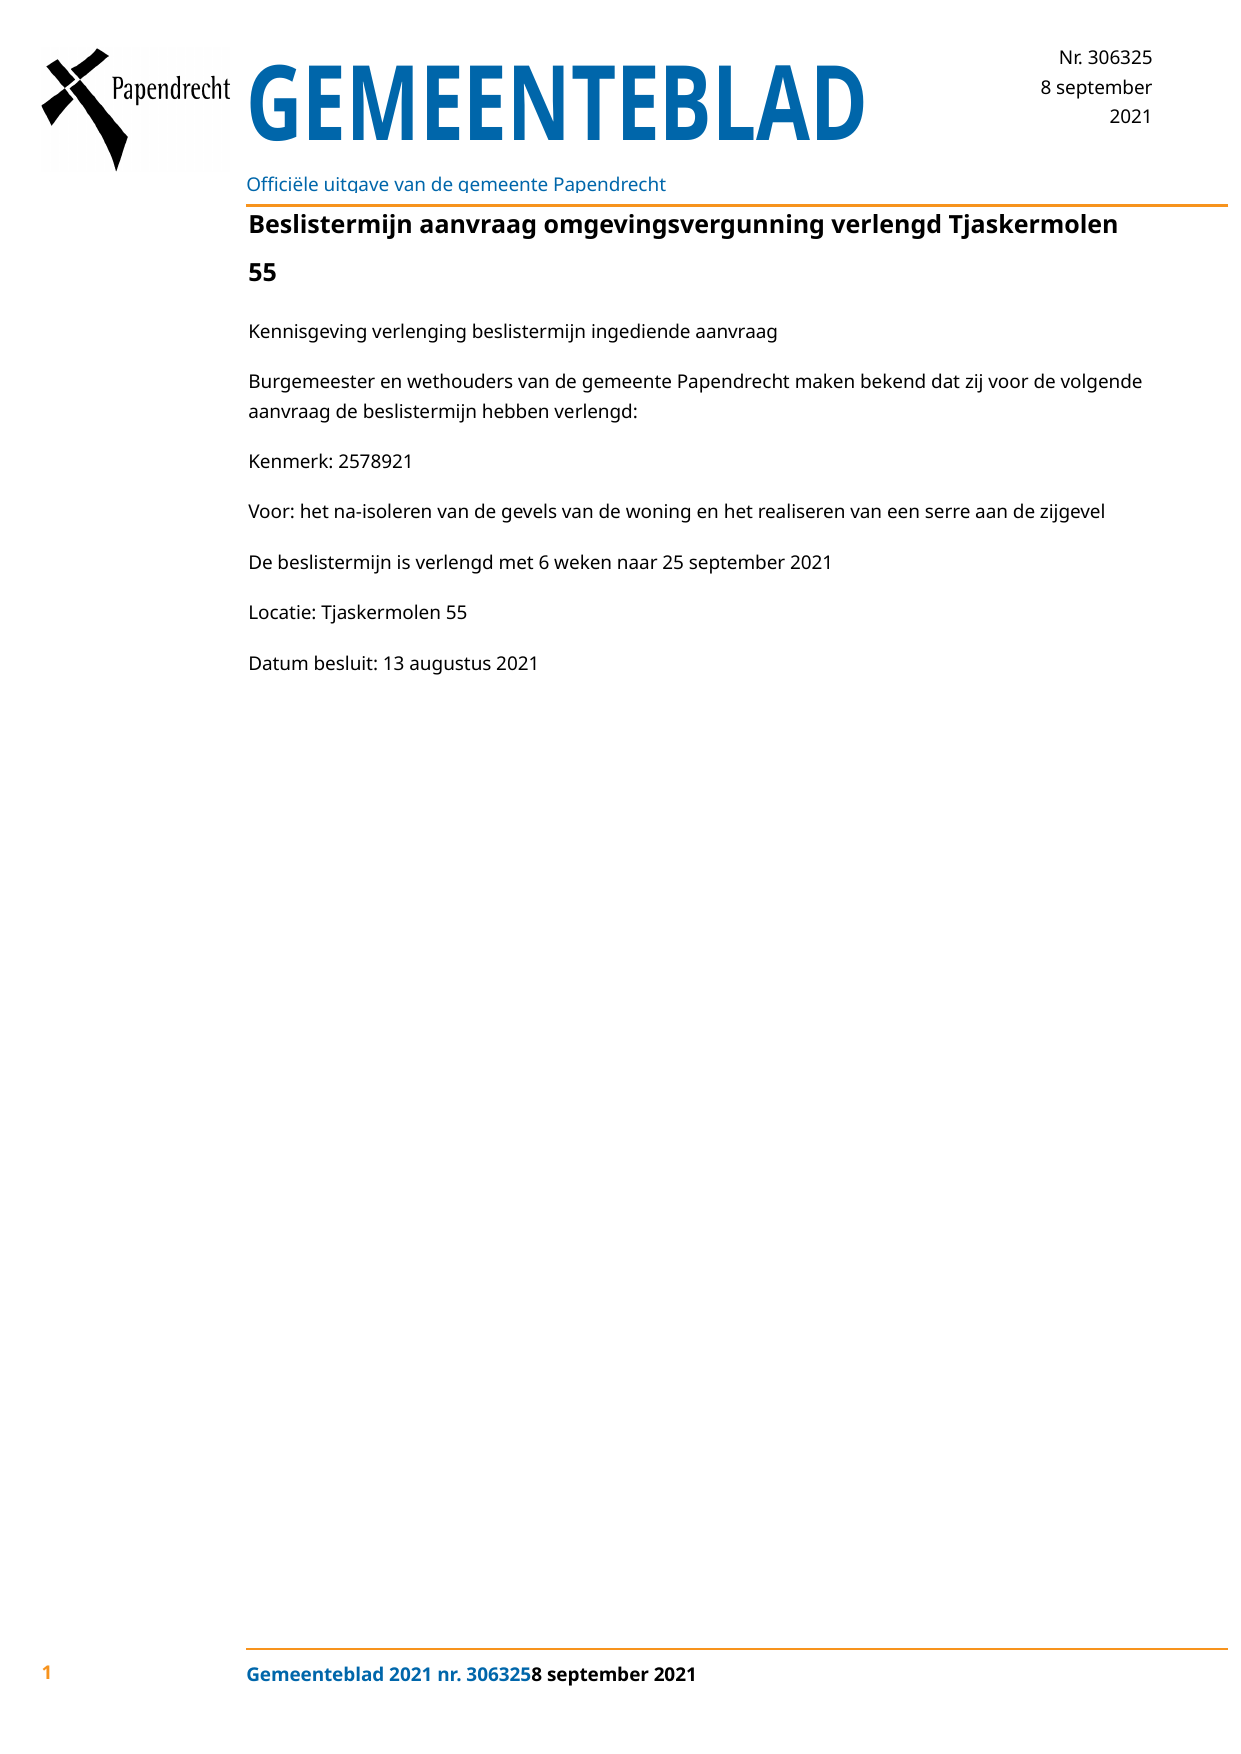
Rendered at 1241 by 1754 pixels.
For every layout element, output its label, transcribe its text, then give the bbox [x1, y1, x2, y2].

text Locatie: Tjaskermolen 55 [248, 599, 1152, 625]
text Beslistermijn aanvraag omgevingsvergunning verlengd Tjaskermolen 55 [248, 207, 1152, 288]
text Kennisgeving verlenging beslistermijn ingediende aanvraag [248, 318, 1152, 344]
text Kenmerk: 2578921 [248, 448, 1152, 474]
text Datum besluit: 13 augustus 2021 [248, 650, 1152, 676]
text Burgemeester en wethouders van de gemeente Papendrecht maken bekend dat zij voor de volgende aanvraag de beslistermijn hebben verlengd: [248, 368, 1152, 424]
picture [41, 47, 231, 172]
text Voor: het na-isoleren van de gevels van de woning en het realiseren van een serre aan de zijgevel [248, 499, 1152, 524]
text De beslistermijn is verlengd met 6 weken naar 25 september 2021 [248, 549, 1152, 575]
